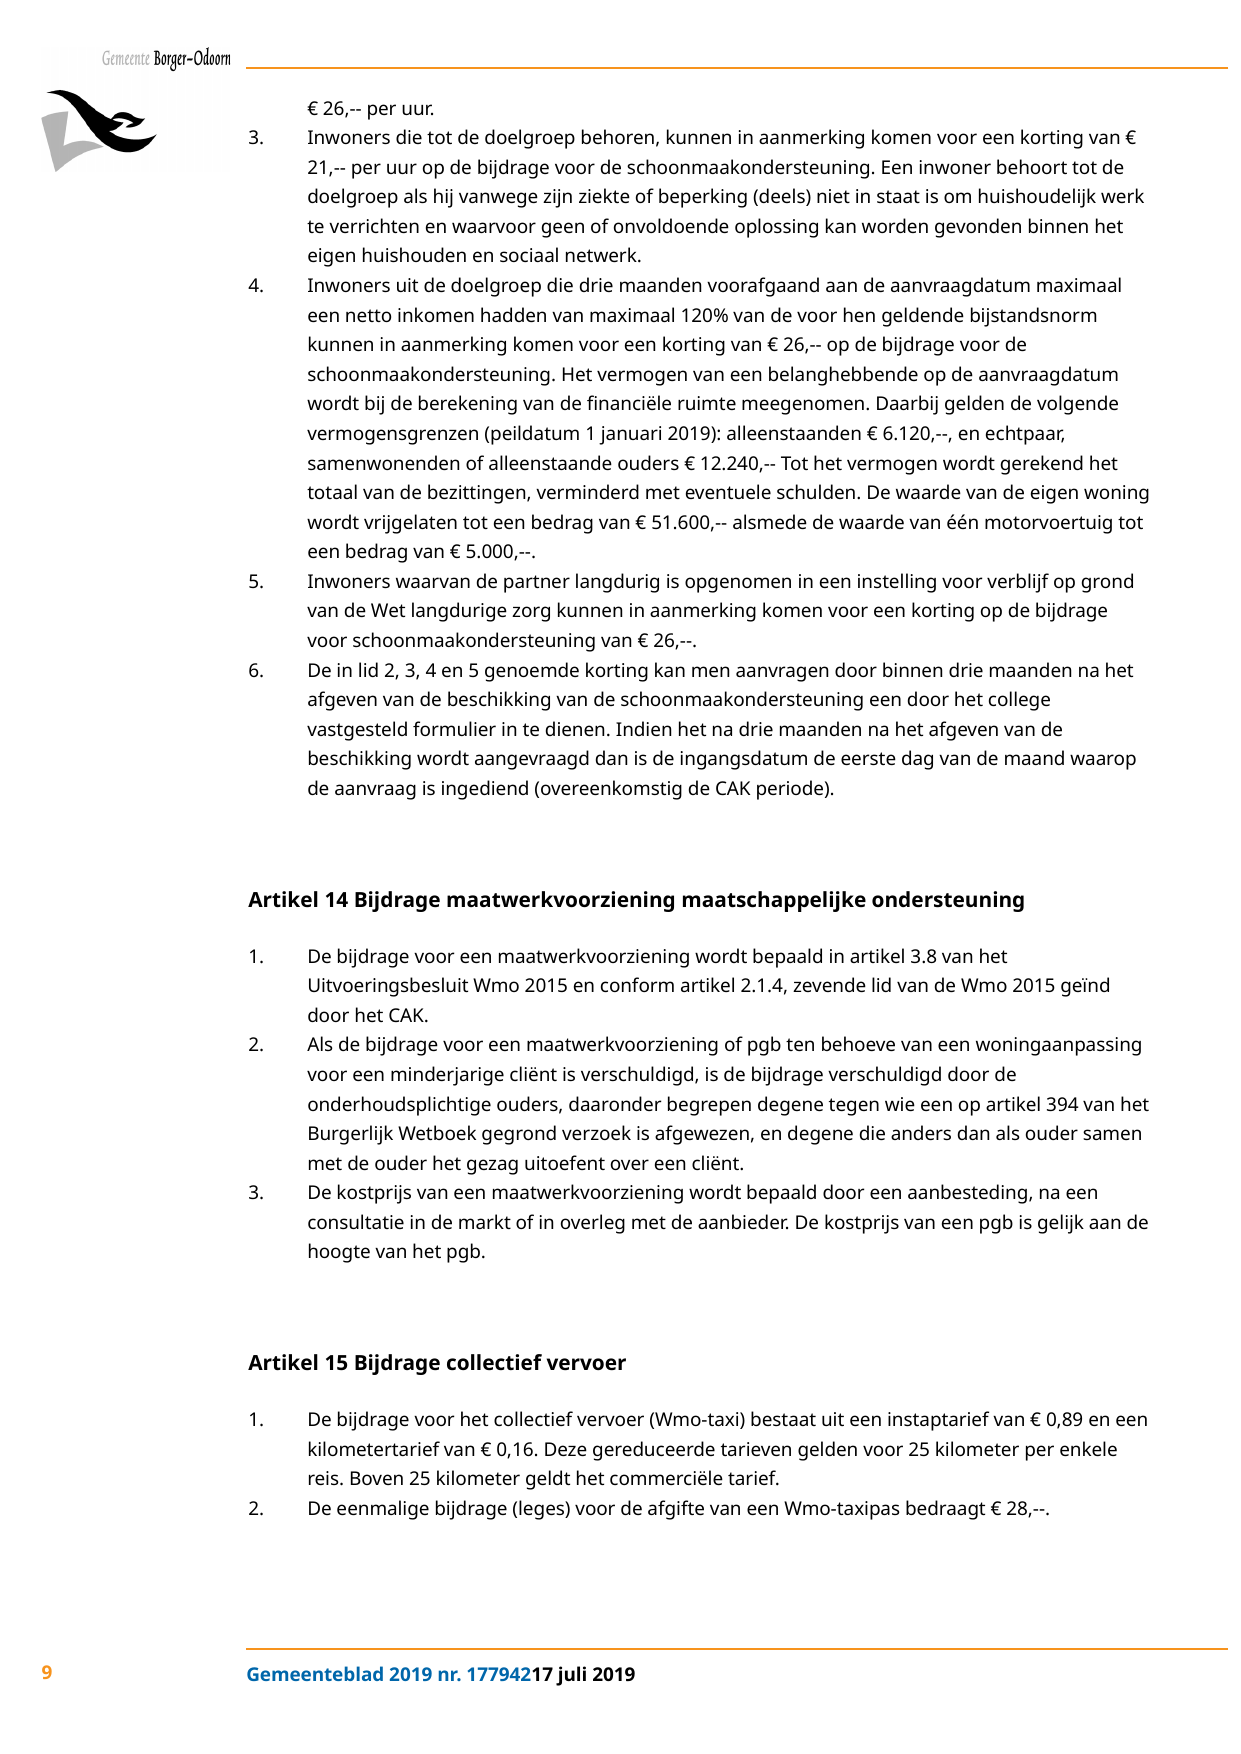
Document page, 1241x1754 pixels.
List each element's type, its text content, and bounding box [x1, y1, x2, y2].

picture [41, 47, 231, 172]
text Artikel 15 Bijdrage collectief vervoer [248, 1348, 1152, 1377]
list Als de bijdrage voor een maatwerkvoorziening of pgb ten behoeve van een woningaanpassing voor een minderjarige cliënt is verschuldigd, is de bijdrage verschuldigd door de onderhoudsplichtige ouders, daaronder begrepen degene tegen wie een op artikel 394 van het Burgerlijk Wetboek gegrond verzoek is afgewezen, en degene die anders dan als ouder samen met de ouder het gezag uitoefent over een cliënt. [248, 1032, 1152, 1176]
list De in lid 2, 3, 4 en 5 genoemde korting kan men aanvragen door binnen drie maanden na het afgeven van de beschikking van de schoonmaakondersteuning een door het college vastgesteld formulier in te dienen. Indien het na drie maanden na het afgeven van de beschikking wordt aangevraagd dan is de ingangsdatum de eerste dag van de maand waarop de aanvraag is ingediend (overeenkomstig de CAK periode). [248, 657, 1152, 801]
list De kostprijs van een maatwerkvoorziening wordt bepaald door een aanbesteding, na een consultatie in de markt of in overleg met de aanbieder. De kostprijs van een pgb is gelijk aan de hoogte van het pgb. [248, 1179, 1152, 1264]
list De bijdrage voor het collectief vervoer (Wmo-taxi) bestaat uit een instaptarief van € 0,89 en een kilometertarief van € 0,16. Deze gereduceerde tarieven gelden voor 25 kilometer per enkele reis. Boven 25 kilometer geldt het commerciële tarief. [248, 1406, 1152, 1491]
list Inwoners die tot de doelgroep behoren, kunnen in aanmerking komen voor een korting van € 21,-- per uur op de bijdrage voor de schoonmaakondersteuning. Een inwoner behoort tot de doelgroep als hij vanwege zijn ziekte of beperking (deels) niet in staat is om huishoudelijk werk te verrichten en waarvoor geen of onvoldoende oplossing kan worden gevonden binnen het eigen huishouden en sociaal netwerk. [248, 124, 1152, 268]
list De bijdrage voor een maatwerkvoorziening wordt bepaald in artikel 3.8 van het Uitvoeringsbesluit Wmo 2015 en conform artikel 2.1.4, zevende lid van de Wmo 2015 geïnd door het CAK. [248, 943, 1152, 1028]
list € 26,-- per uur. [248, 95, 1152, 121]
list De eenmalige bijdrage (leges) voor de afgifte van een Wmo-taxipas bedraagt € 28,--. [248, 1495, 1152, 1521]
list Inwoners uit de doelgroep die drie maanden voorafgaand aan de aanvraagdatum maximaal een netto inkomen hadden van maximaal 120% van de voor hen geldende bijstandsnorm kunnen in aanmerking komen voor een korting van € 26,-- op de bijdrage voor de schoonmaakondersteuning. Het vermogen van een belanghebbende op de aanvraagdatum wordt bij de berekening van de financiële ruimte meegenomen. Daarbij gelden de volgende vermogensgrenzen (peildatum 1 januari 2019): alleenstaanden € 6.120,--, en echtpaar, samenwonenden of alleenstaande ouders € 12.240,-- Tot het vermogen wordt gerekend het totaal van de bezittingen, verminderd met eventuele schulden. De waarde van de eigen woning wordt vrijgelaten tot een bedrag van € 51.600,-- alsmede de waarde van één motorvoertuig tot een bedrag van € 5.000,--. [248, 272, 1152, 564]
text Artikel 14 Bijdrage maatwerkvoorziening maatschappelijke ondersteuning [248, 885, 1152, 913]
list Inwoners waarvan de partner langdurig is opgenomen in een instelling voor verblijf op grond van de Wet langdurige zorg kunnen in aanmerking komen voor een korting op de bijdrage voor schoonmaakondersteuning van € 26,--. [248, 568, 1152, 653]
